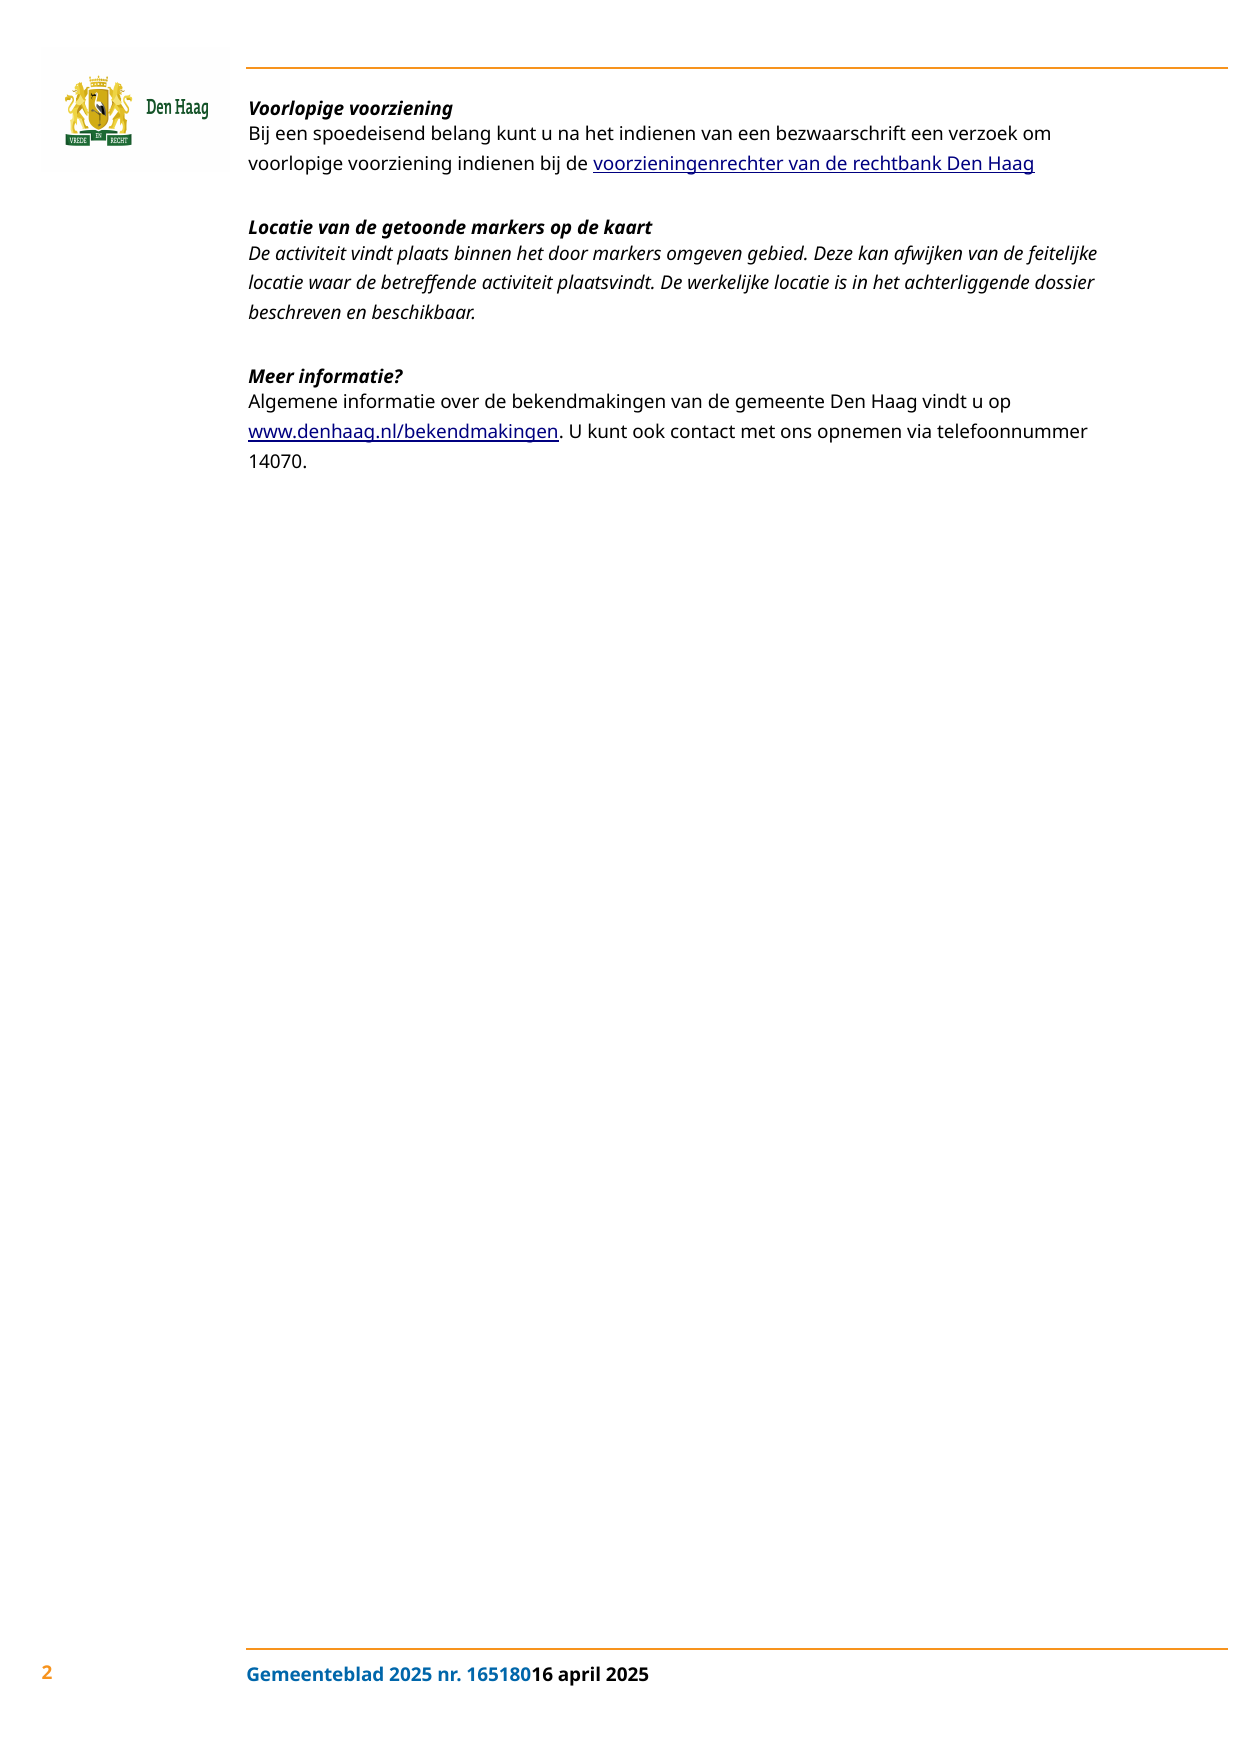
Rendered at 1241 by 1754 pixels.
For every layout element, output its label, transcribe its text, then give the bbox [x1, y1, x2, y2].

text De activiteit vindt plaats binnen het door markers omgeven gebied. Deze kan afwijken van de feitelijke locatie waar de betreffende activiteit plaatsvindt. De werkelijke locatie is in het achterliggende dossier beschreven en beschikbaar. [248, 240, 1152, 325]
picture [41, 47, 231, 172]
text Voorlopige voorziening [248, 95, 1152, 121]
text Bij een spoedeisend belang kunt u na het indienen van een bezwaarschrift een verzoek om voorlopige voorziening indienen bij de voorzieningenrechter van de rechtbank Den Haag [248, 121, 1152, 176]
text Locatie van de getoonde markers op de kaart [248, 214, 1152, 240]
text Meer informatie? [248, 363, 1152, 389]
text Algemene informatie over de bekendmakingen van de gemeente Den Haag vindt u op www.denhaag.nl/bekendmakingen. U kunt ook contact met ons opnemen via telefoonnummer 14070. [248, 389, 1152, 473]
